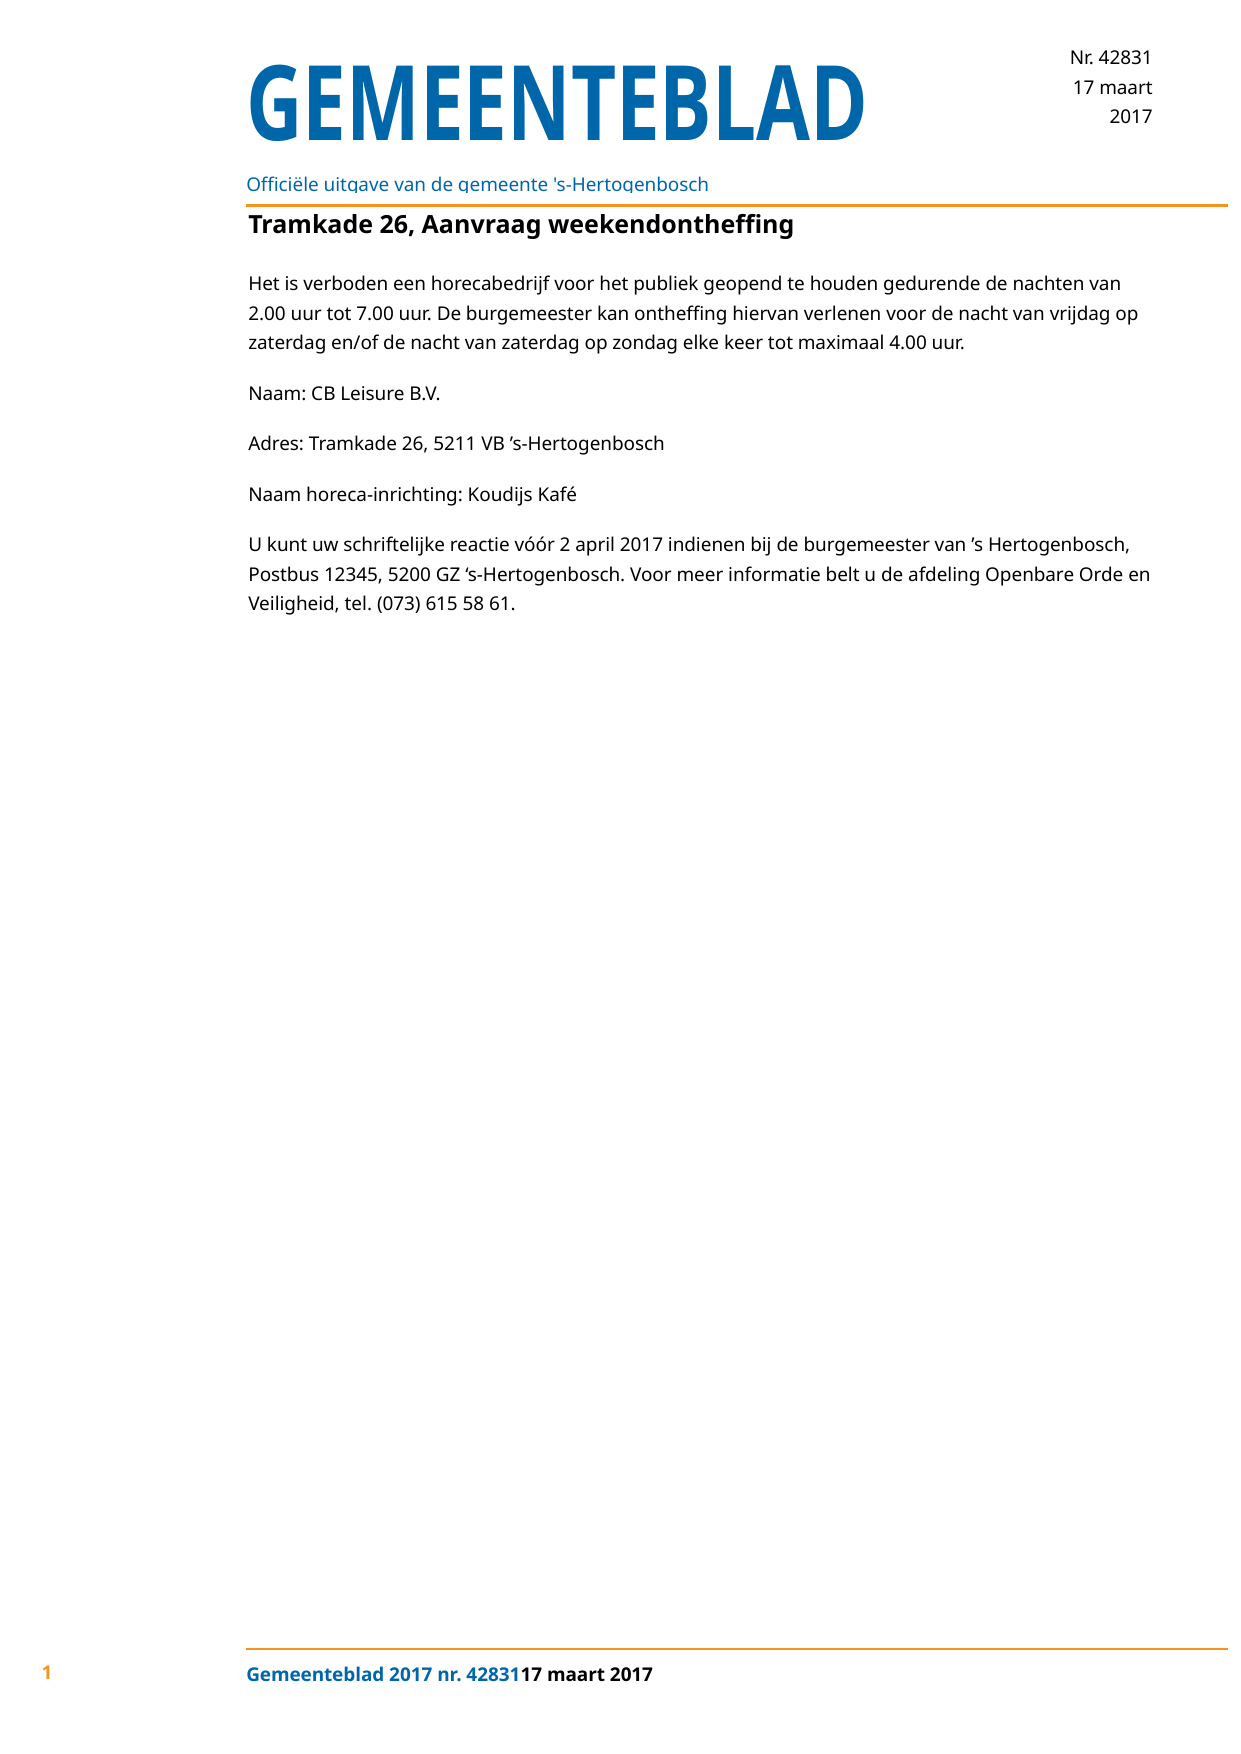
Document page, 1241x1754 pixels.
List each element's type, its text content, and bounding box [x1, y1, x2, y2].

text U kunt uw schriftelijke reactie vóór 2 april 2017 indienen bij de burgemeester van ’s Hertogenbosch, Postbus 12345, 5200 GZ ‘s-Hertogenbosch. Voor meer informatie belt u de afdeling Openbare Orde en Veiligheid, tel. (073) 615 58 61. [248, 531, 1152, 616]
text Tramkade 26, Aanvraag weekendontheffing [248, 207, 1152, 241]
text Het is verboden een horecabedrijf voor het publiek geopend te houden gedurende de nachten van 2.00 uur tot 7.00 uur. De burgemeester kan ontheffing hiervan verlenen voor de nacht van vrijdag op zaterdag en/of de nacht van zaterdag op zondag elke keer tot maximaal 4.00 uur. [248, 270, 1152, 355]
text Naam: CB Leisure B.V. [248, 380, 1152, 406]
picture [41, 47, 231, 172]
text Adres: Tramkade 26, 5211 VB ’s-Hertogenbosch [248, 430, 1152, 456]
text Naam horeca-inrichting: Koudijs Kafé [248, 481, 1152, 506]
